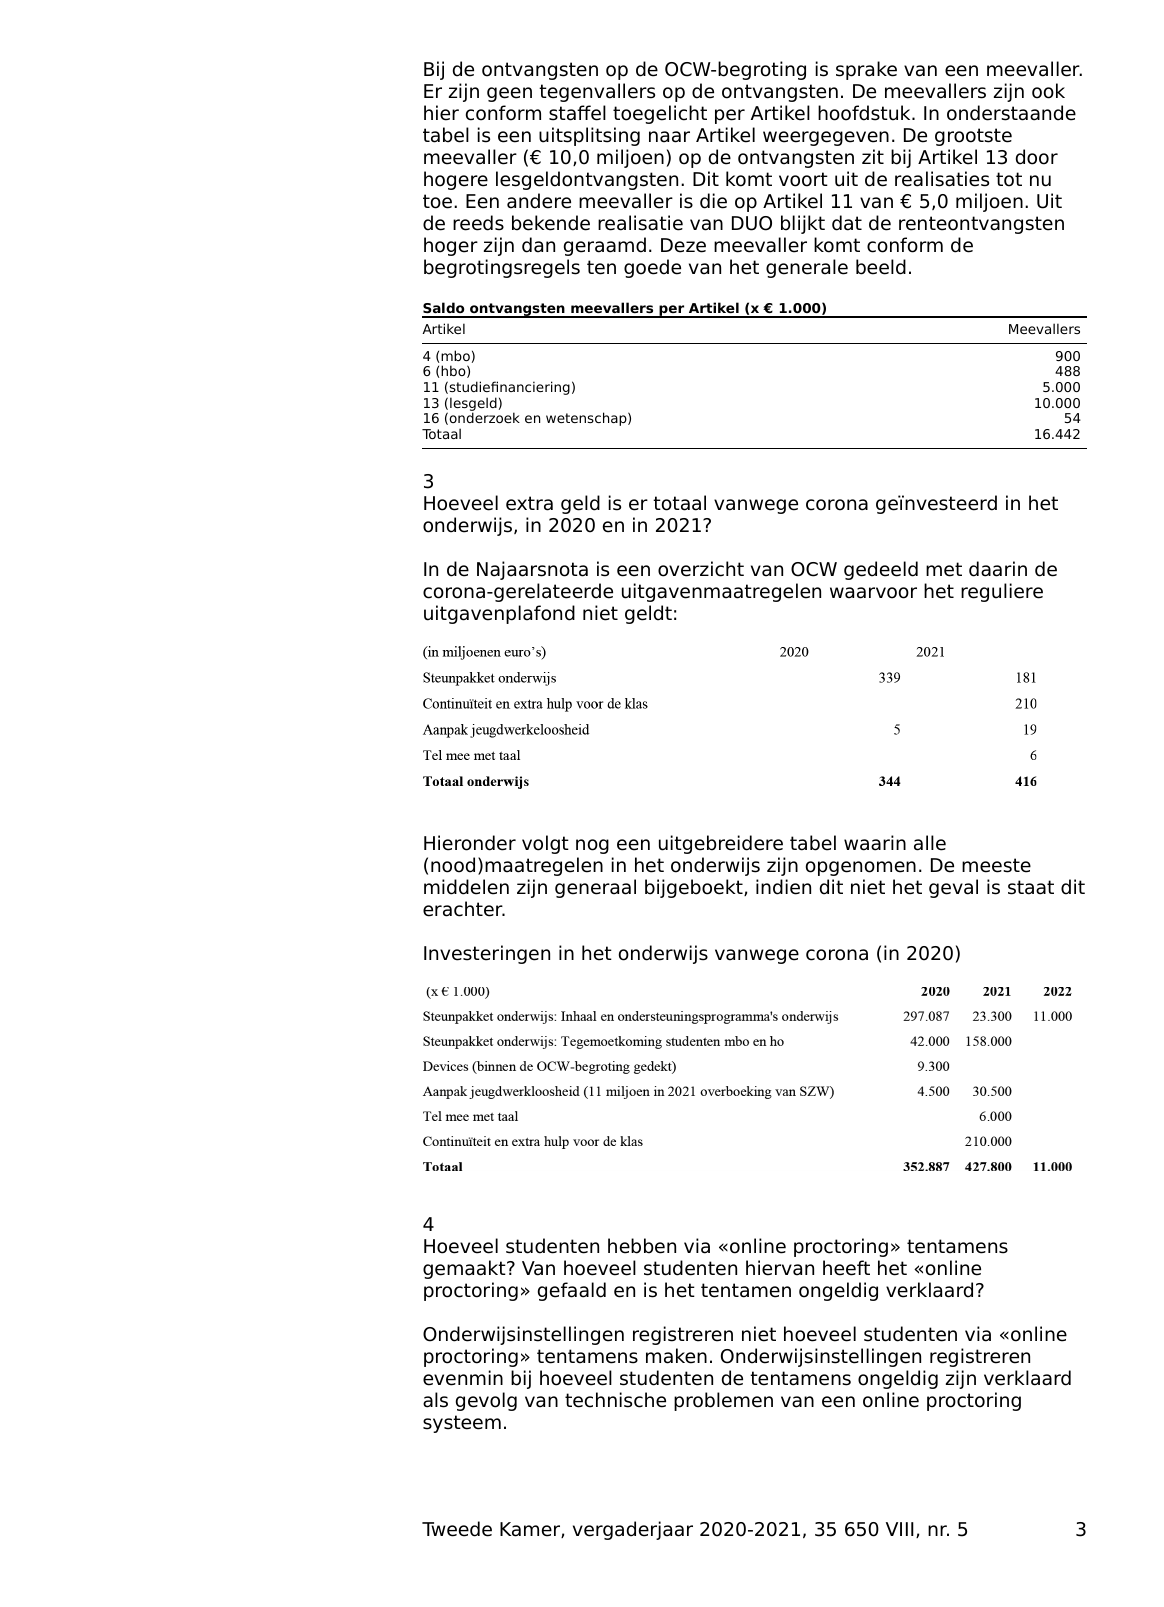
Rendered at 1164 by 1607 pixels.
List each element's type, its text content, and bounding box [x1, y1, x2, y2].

table_header Saldo ontvangsten meevallers per Artikel (x € 1.000) [422, 301, 1087, 316]
table_cell 900 [954, 344, 1087, 364]
table_cell Meevallers [954, 318, 1087, 343]
picture [422, 987, 1072, 1171]
text Bij de ontvangsten op de OCW-begroting is sprake van een meevaller. Er zijn geen tegenvallers op de ontvangsten. De meevallers zijn ook hier conform staffel toegelicht per Artikel hoofdstuk. In onderstaande tabel is een uitsplitsing naar Artikel weergegeven. De grootste meevaller (€ 10,0 miljoen) op de ontvangsten zit bij Artikel 13 door hogere lesgeldontvangsten. Dit komt voort uit de realisaties tot nu toe. Een andere meevaller is die op Artikel 11 van € 5,0 miljoen. Uit de reeds bekende realisatie van DUO blijkt dat de renteontvangsten hoger zijn dan geraamd. Deze meevaller komt conform de begrotingsregels ten goede van het generale beeld. [422, 59, 1087, 279]
table_cell 54 [954, 411, 1087, 427]
table_cell 6 (hbo) [422, 364, 954, 380]
text Investeringen in het onderwijs vanwege corona (in 2020) [422, 943, 1087, 965]
table_cell Totaal [422, 427, 954, 447]
table_cell 16.442 [954, 427, 1087, 447]
text 3 [422, 471, 1087, 493]
text 4 [422, 1214, 1087, 1236]
table_cell 13 (lesgeld) [422, 396, 954, 411]
table_cell 10.000 [954, 396, 1087, 411]
text Hoeveel extra geld is er totaal vanwege corona geïnvesteerd in het onderwijs, in 2020 en in 2021? [422, 493, 1087, 537]
text Hieronder volgt nog een uitgebreidere tabel waarin alle (nood)maatregelen in het onderwijs zijn opgenomen. De meeste middelen zijn generaal bijgeboekt, indien dit niet het geval is staat dit erachter. [422, 833, 1087, 921]
table_cell 5.000 [954, 380, 1087, 396]
text Hoeveel studenten hebben via «online proctoring» tentamens gemaakt? Van hoeveel studenten hiervan heeft het «online proctoring» gefaald en is het tentamen ongeldig verklaard? [422, 1236, 1087, 1302]
picture [422, 646, 1037, 789]
table_cell 4 (mbo) [422, 344, 954, 364]
table_cell 16 (onderzoek en wetenschap) [422, 411, 954, 427]
table_cell 11 (studiefinanciering) [422, 380, 954, 396]
table_cell Artikel [422, 318, 954, 343]
text Onderwijsinstellingen registreren niet hoeveel studenten via «online proctoring» tentamens maken. Onderwijsinstellingen registreren evenmin bij hoeveel studenten de tentamens ongeldig zijn verklaard als gevolg van technische problemen van een online proctoring systeem. [422, 1324, 1087, 1434]
text In de Najaarsnota is een overzicht van OCW gedeeld met daarin de corona-gerelateerde uitgavenmaatregelen waarvoor het reguliere uitgavenplafond niet geldt: [422, 559, 1087, 625]
table_cell 488 [954, 364, 1087, 380]
